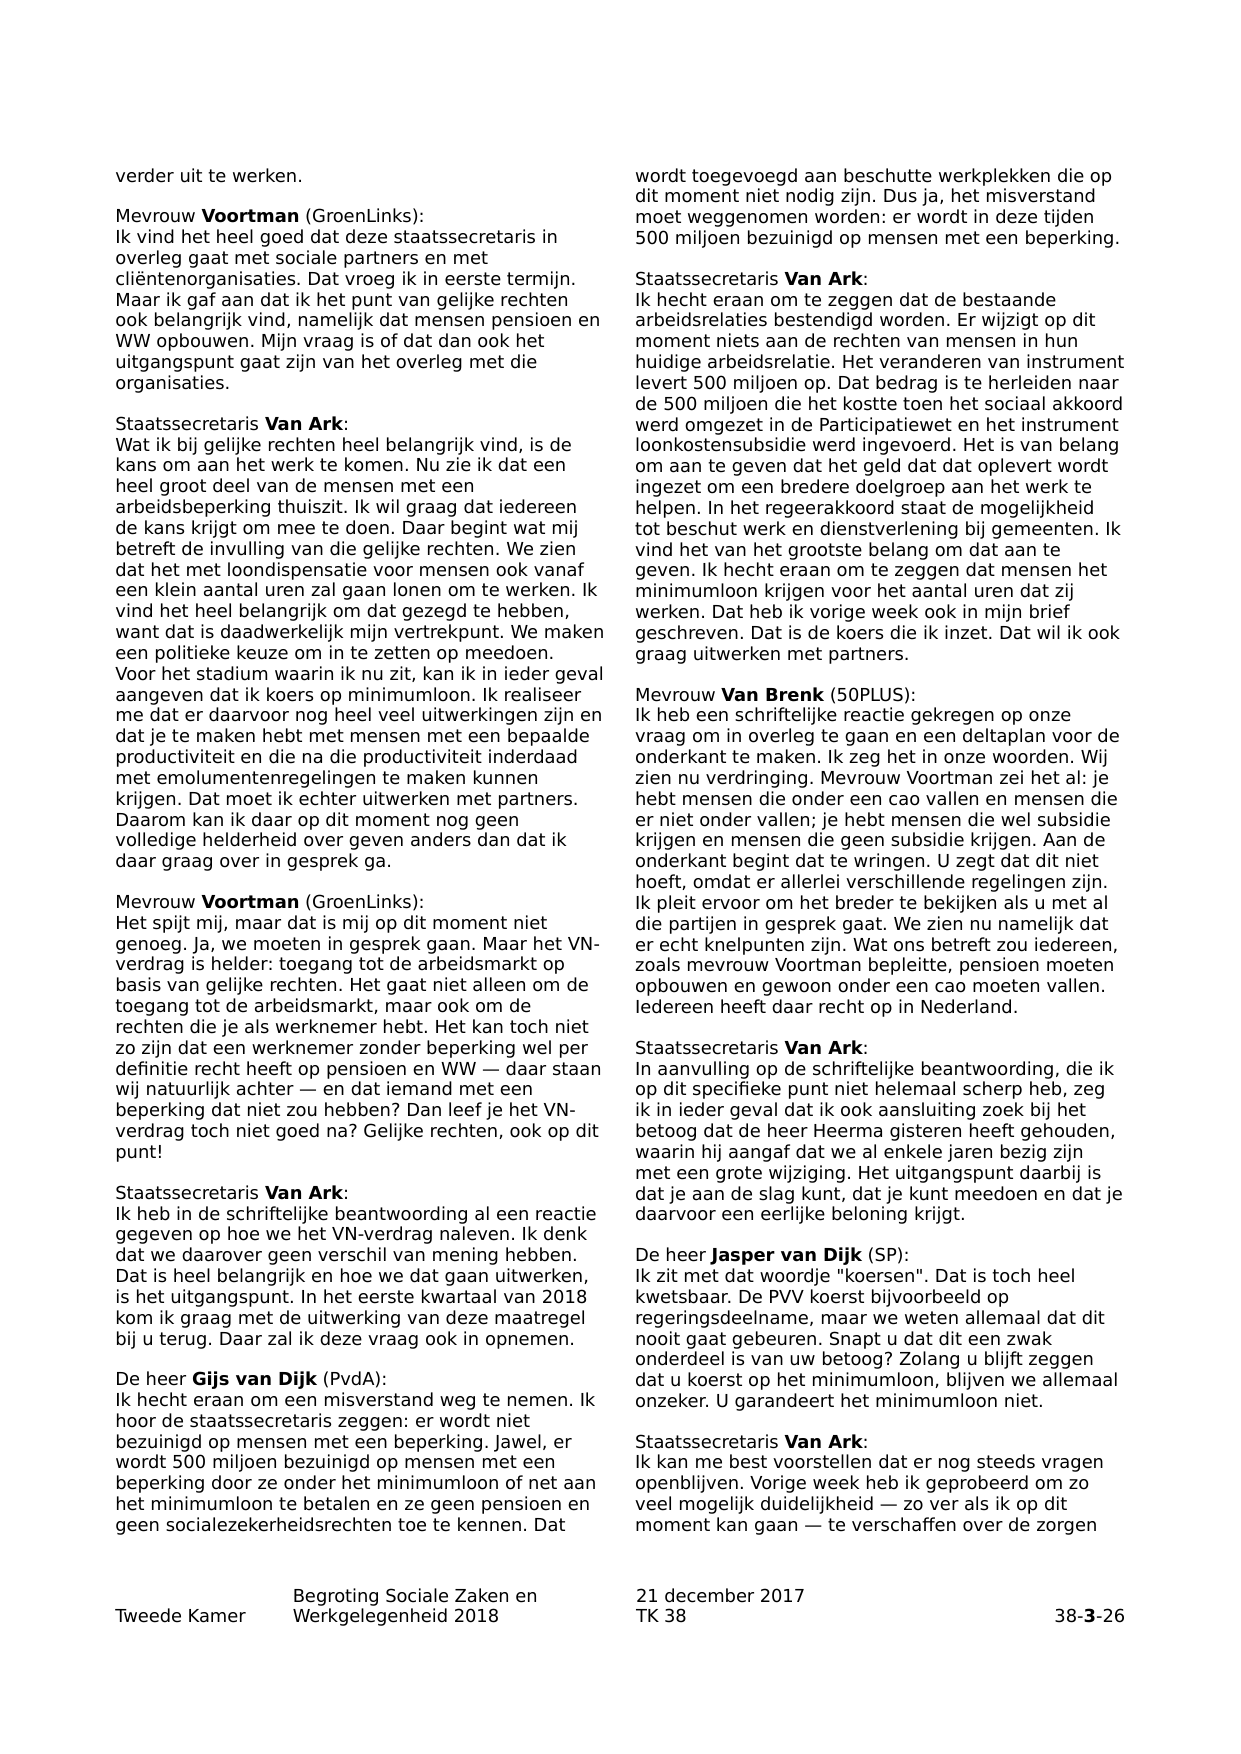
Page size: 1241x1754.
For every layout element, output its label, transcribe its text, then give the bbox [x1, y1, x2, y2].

text Ik kan me best voorstellen dat er nog steeds vragen openblijven. Vorige week heb ik geprobeerd om zo veel mogelijk duidelijkheid — zo ver als ik op dit moment kan gaan — te verschaffen over de zorgen [635, 1452, 1125, 1536]
text wordt toegevoegd aan beschutte werkplekken die op dit moment niet nodig zijn. Dus ja, het misverstand moet weggenomen worden: er wordt in deze tijden 500 miljoen bezuinigd op mensen met een beperking. [635, 165, 1125, 249]
text Mevrouw Voortman (GroenLinks): [115, 206, 605, 227]
text Het spijt mij, maar dat is mij op dit moment niet genoeg. Ja, we moeten in gesprek gaan. Maar het VN-verdrag is helder: toegang tot de arbeidsmarkt op basis van gelijke rechten. Het gaat niet alleen om de toegang tot de arbeidsmarkt, maar ook om de rechten die je als werknemer hebt. Het kan toch niet zo zijn dat een werknemer zonder beperking wel per definitie recht heeft op pensioen en WW — daar staan wij natuurlijk achter — en dat iemand met een beperking dat niet zou hebben? Dan leef je het VN-verdrag toch niet goed na? Gelijke rechten, ook op dit punt! [115, 912, 605, 1162]
text Ik heb in de schriftelijke beantwoording al een reactie gegeven op hoe we het VN-verdrag naleven. Ik denk dat we daarover geen verschil van mening hebben. Dat is heel belangrijk en hoe we dat gaan uitwerken, is het uitgangspunt. In het eerste kwartaal van 2018 kom ik graag met de uitwerking van deze maatregel bij u terug. Daar zal ik deze vraag ook in opnemen. [115, 1203, 605, 1349]
text In aanvulling op de schriftelijke beantwoording, die ik op dit specifieke punt niet helemaal scherp heb, zeg ik in ieder geval dat ik ook aansluiting zoek bij het betoog dat de heer Heerma gisteren heeft gehouden, waarin hij aangaf dat we al enkele jaren bezig zijn met een grote wijziging. Het uitgangspunt daarbij is dat je aan de slag kunt, dat je kunt meedoen en dat je daarvoor een eerlijke beloning krijgt. [635, 1058, 1125, 1225]
text Voor het stadium waarin ik nu zit, kan ik in ieder geval aangeven dat ik koers op minimumloon. Ik realiseer me dat er daarvoor nog heel veel uitwerkingen zijn en dat je te maken hebt met mensen met een bepaalde productiviteit en die na die productiviteit inderdaad met emolumentenregelingen te maken kunnen krijgen. Dat moet ik echter uitwerken met partners. Daarom kan ik daar op dit moment nog geen volledige helderheid over geven anders dan dat ik daar graag over in gesprek ga. [115, 663, 605, 872]
text De heer Jasper van Dijk (SP): [635, 1245, 1125, 1266]
text Mevrouw Voortman (GroenLinks): [115, 892, 605, 912]
text Ik hecht eraan om een misverstand weg te nemen. Ik hoor de staatssecretaris zeggen: er wordt niet bezuinigd op mensen met een beperking. Jawel, er wordt 500 miljoen bezuinigd op mensen met een beperking door ze onder het minimumloon of net aan het minimumloon te betalen en ze geen pensioen en geen socialezekerheidsrechten toe te kennen. Dat [115, 1390, 605, 1536]
text Ik zit met dat woordje "koersen". Dat is toch heel kwetsbaar. De PVV koerst bijvoorbeeld op regeringsdeelname, maar we weten allemaal dat dit nooit gaat gebeuren. Snapt u dat dit een zwak onderdeel is van uw betoog? Zolang u blijft zeggen dat u koerst op het minimumloon, blijven we allemaal onzeker. U garandeert het minimumloon niet. [635, 1266, 1125, 1412]
text Staatssecretaris Van Ark: [635, 1432, 1125, 1452]
text Staatssecretaris Van Ark: [635, 269, 1125, 289]
text Staatssecretaris Van Ark: [115, 413, 605, 434]
text Staatssecretaris Van Ark: [635, 1038, 1125, 1058]
text Ik hecht eraan om te zeggen dat de bestaande arbeidsrelaties bestendigd worden. Er wijzigt op dit moment niets aan de rechten van mensen in hun huidige arbeidsrelatie. Het veranderen van instrument levert 500 miljoen op. Dat bedrag is te herleiden naar de 500 miljoen die het kostte toen het sociaal akkoord werd omgezet in de Participatiewet en het instrument loonkostensubsidie werd ingevoerd. Het is van belang om aan te geven dat het geld dat dat oplevert wordt ingezet om een bredere doelgroep aan het werk te helpen. In het regeerakkoord staat de mogelijkheid tot beschut werk en dienstverlening bij gemeenten. Ik vind het van het grootste belang om dat aan te geven. Ik hecht eraan om te zeggen dat mensen het minimumloon krijgen voor het aantal uren dat zij werken. Dat heb ik vorige week ook in mijn brief geschreven. Dat is de koers die ik inzet. Dat wil ik ook graag uitwerken met partners. [635, 289, 1125, 664]
text verder uit te werken. [115, 165, 605, 186]
text Ik vind het heel goed dat deze staatssecretaris in overleg gaat met sociale partners en met cliëntenorganisaties. Dat vroeg ik in eerste termijn. Maar ik gaf aan dat ik het punt van gelijke rechten ook belangrijk vind, namelijk dat mensen pensioen en WW opbouwen. Mijn vraag is of dat dan ook het uitgangspunt gaat zijn van het overleg met die organisaties. [115, 227, 605, 393]
text Staatssecretaris Van Ark: [115, 1182, 605, 1203]
text De heer Gijs van Dijk (PvdA): [115, 1369, 605, 1390]
text Ik heb een schriftelijke reactie gekregen op onze vraag om in overleg te gaan en een deltaplan voor de onderkant te maken. Ik zeg het in onze woorden. Wij zien nu verdringing. Mevrouw Voortman zei het al: je hebt mensen die onder een cao vallen en mensen die er niet onder vallen; je hebt mensen die wel subsidie krijgen en mensen die geen subsidie krijgen. Aan de onderkant begint dat te wringen. U zegt dat dit niet hoeft, omdat er allerlei verschillende regelingen zijn. Ik pleit ervoor om het breder te bekijken als u met al die partijen in gesprek gaat. We zien nu namelijk dat er echt knelpunten zijn. Wat ons betreft zou iedereen, zoals mevrouw Voortman bepleitte, pensioen moeten opbouwen en gewoon onder een cao moeten vallen. Iedereen heeft daar recht op in Nederland. [635, 705, 1125, 1018]
text Mevrouw Van Brenk (50PLUS): [635, 684, 1125, 705]
text Wat ik bij gelijke rechten heel belangrijk vind, is de kans om aan het werk te komen. Nu zie ik dat een heel groot deel van de mensen met een arbeidsbeperking thuiszit. Ik wil graag dat iedereen de kans krijgt om mee te doen. Daar begint wat mij betreft de invulling van die gelijke rechten. We zien dat het met loondispensatie voor mensen ook vanaf een klein aantal uren zal gaan lonen om te werken. Ik vind het heel belangrijk om dat gezegd te hebben, want dat is daadwerkelijk mijn vertrekpunt. We maken een politieke keuze om in te zetten op meedoen. [115, 434, 605, 663]
